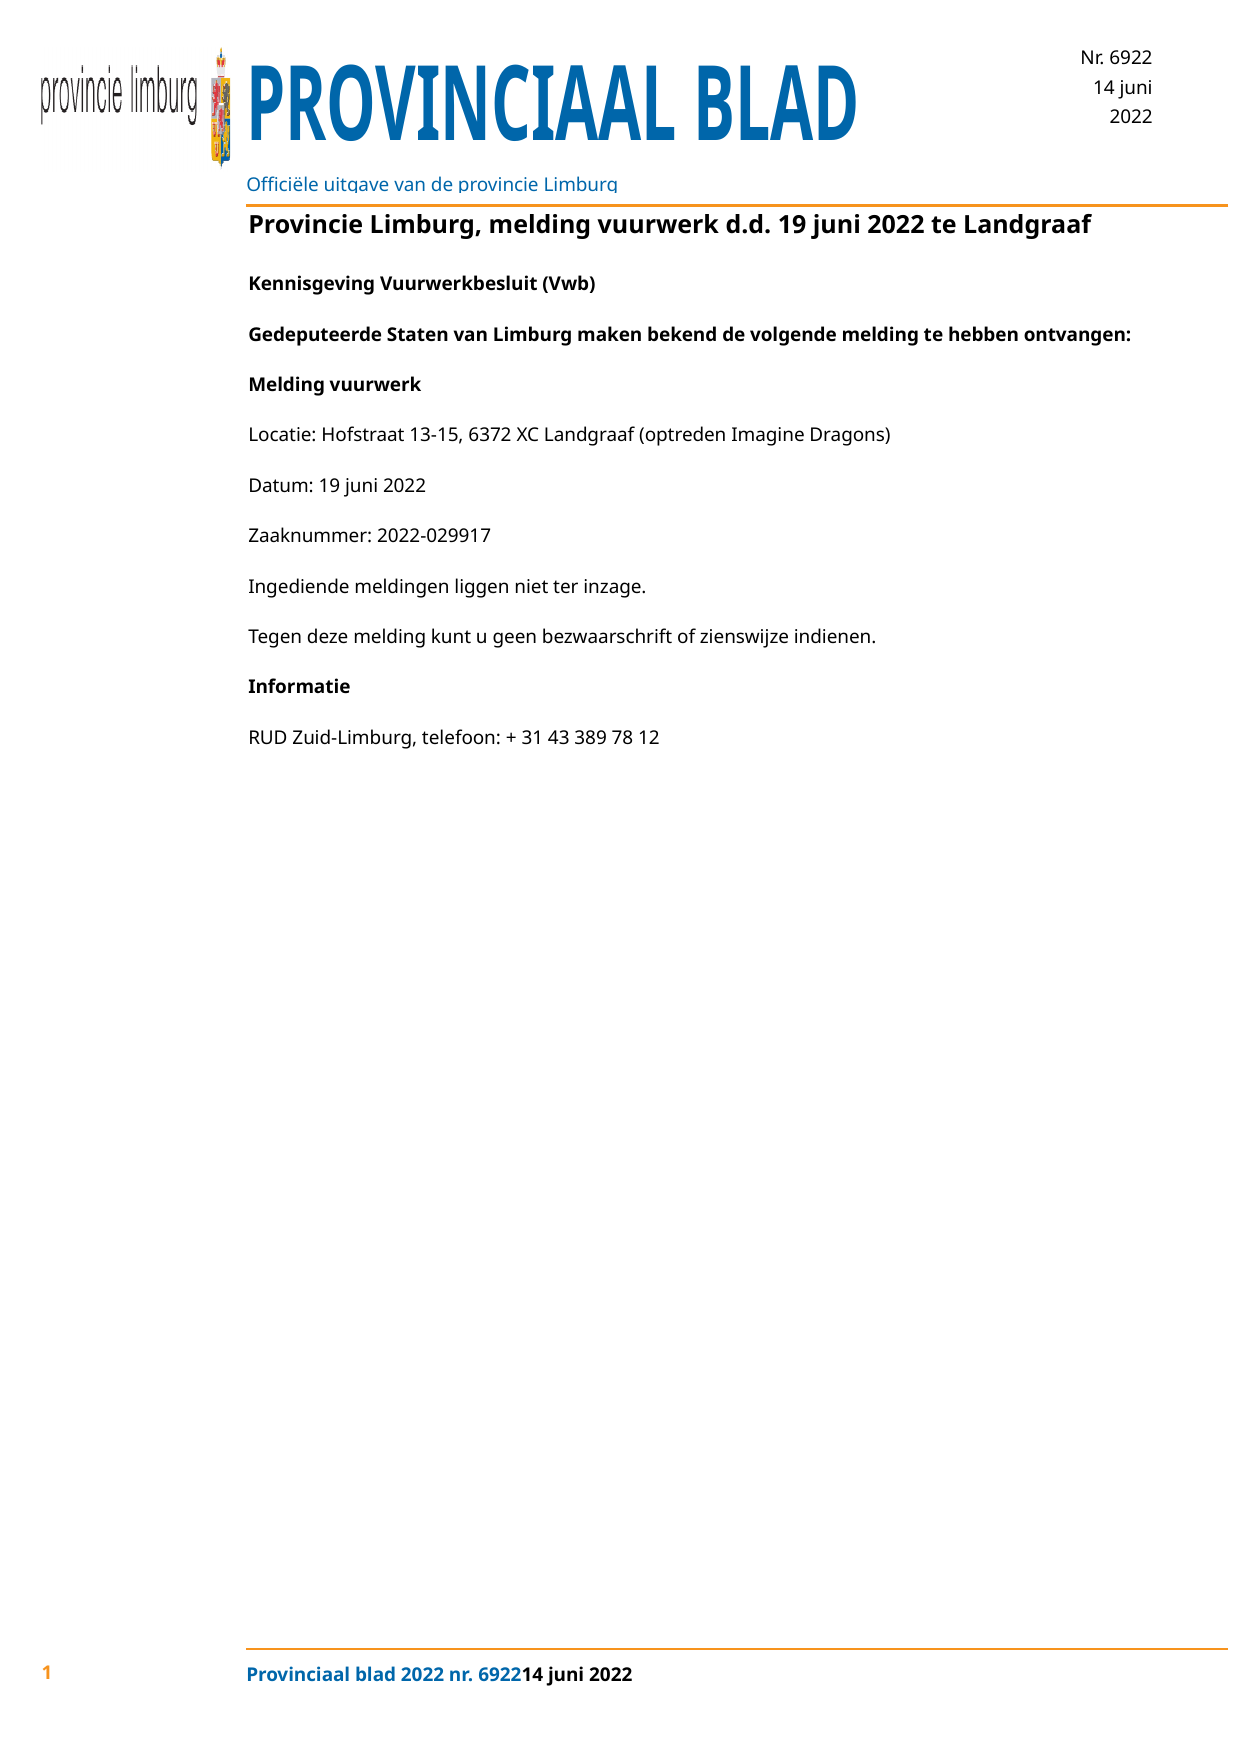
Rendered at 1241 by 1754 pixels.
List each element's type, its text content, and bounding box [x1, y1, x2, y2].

text Kennisgeving Vuurwerkbesluit (Vwb) [248, 270, 1152, 296]
text RUD Zuid-Limburg, telefoon: + 31 43 389 78 12 [248, 724, 1152, 750]
text Zaaknummer: 2022-029917 [248, 522, 1152, 548]
text Melding vuurwerk [248, 371, 1152, 397]
text Ingediende meldingen liggen niet ter inzage. [248, 573, 1152, 598]
text Tegen deze melding kunt u geen bezwaarschrift of zienswijze indienen. [248, 623, 1152, 649]
text Gedeputeerde Staten van Limburg maken bekend de volgende melding te hebben ontvangen: [248, 321, 1152, 346]
picture [41, 47, 231, 172]
text Provincie Limburg, melding vuurwerk d.d. 19 juni 2022 te Landgraaf [248, 207, 1152, 241]
text Locatie: Hofstraat 13-15, 6372 XC Landgraaf (optreden Imagine Dragons) [248, 422, 1152, 447]
text Datum: 19 juni 2022 [248, 472, 1152, 498]
text Informatie [248, 674, 1152, 699]
